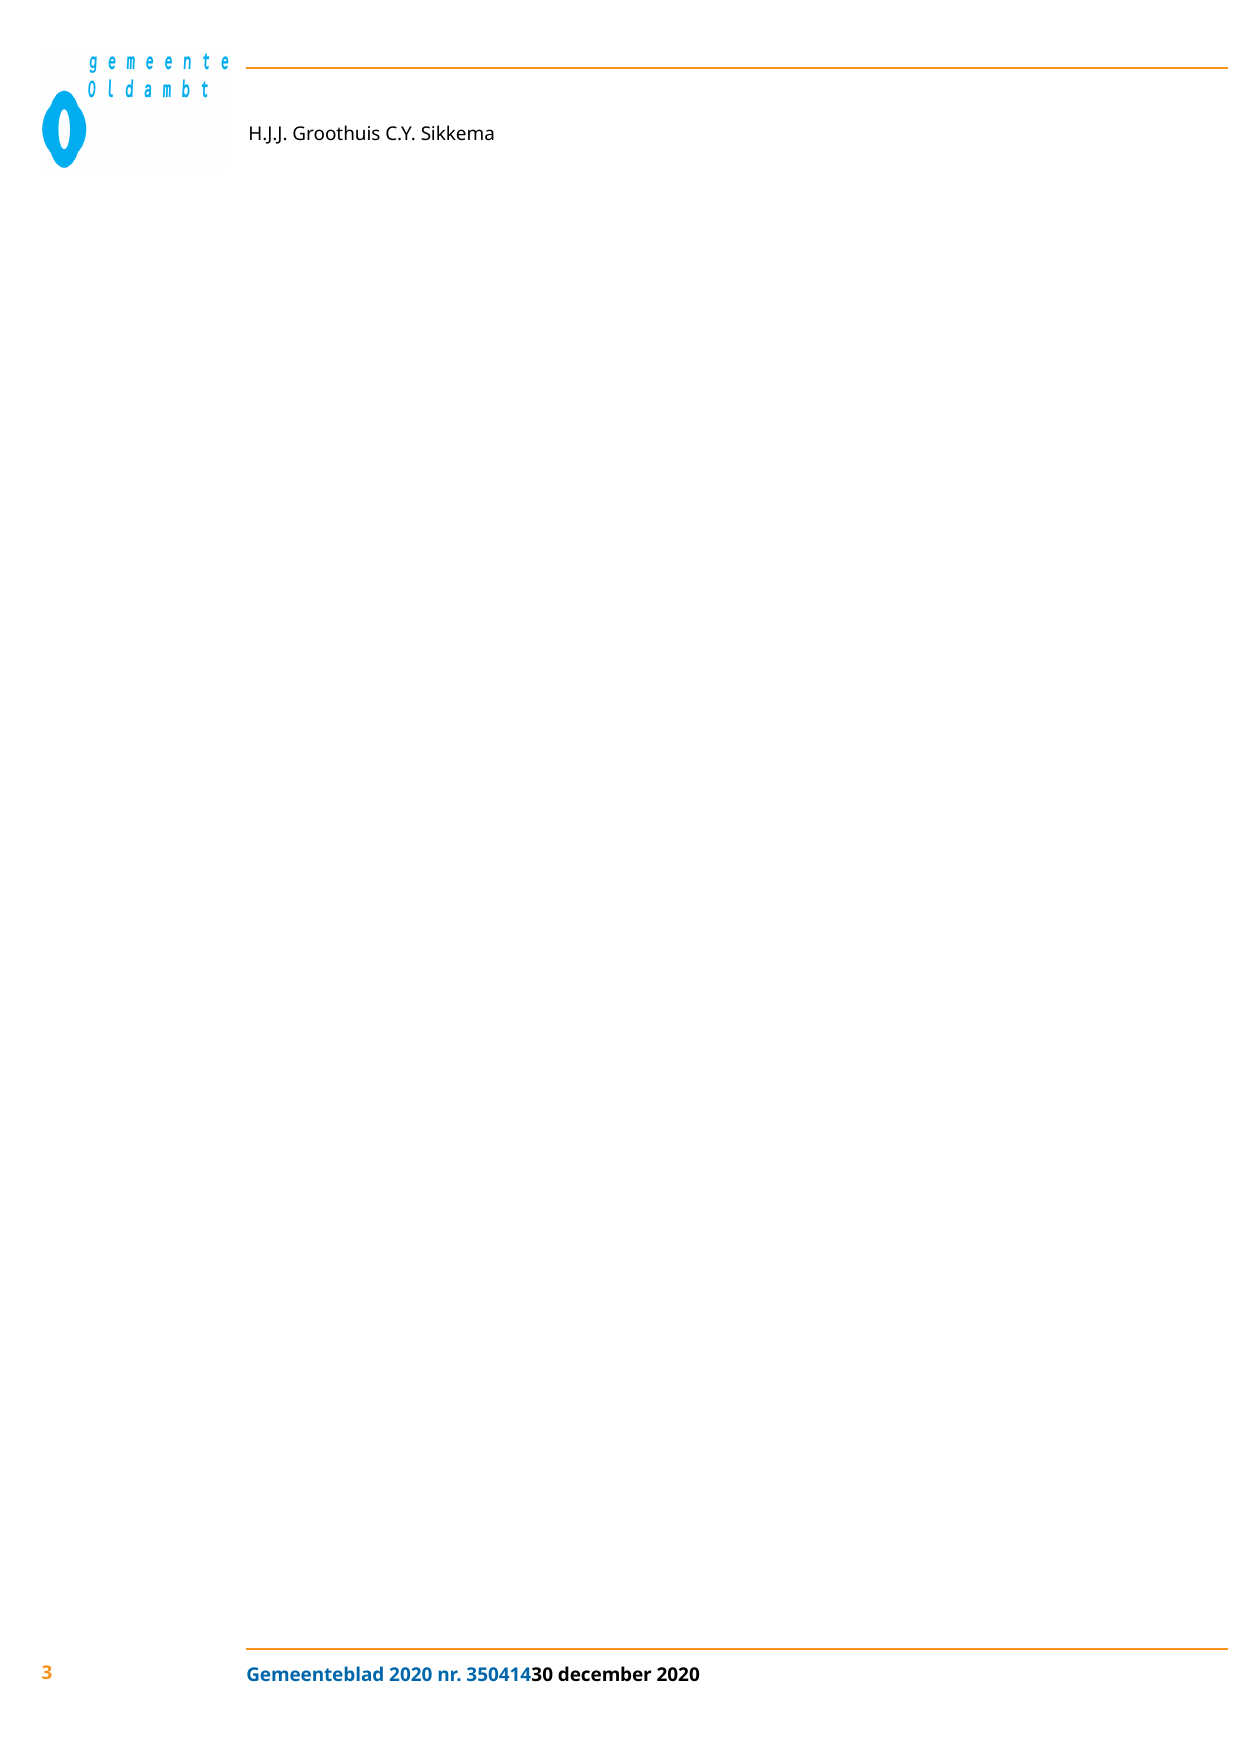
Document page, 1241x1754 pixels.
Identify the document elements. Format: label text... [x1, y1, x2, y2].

text H.J.J. Groothuis C.Y. Sikkema [248, 121, 1152, 146]
picture [41, 47, 231, 172]
